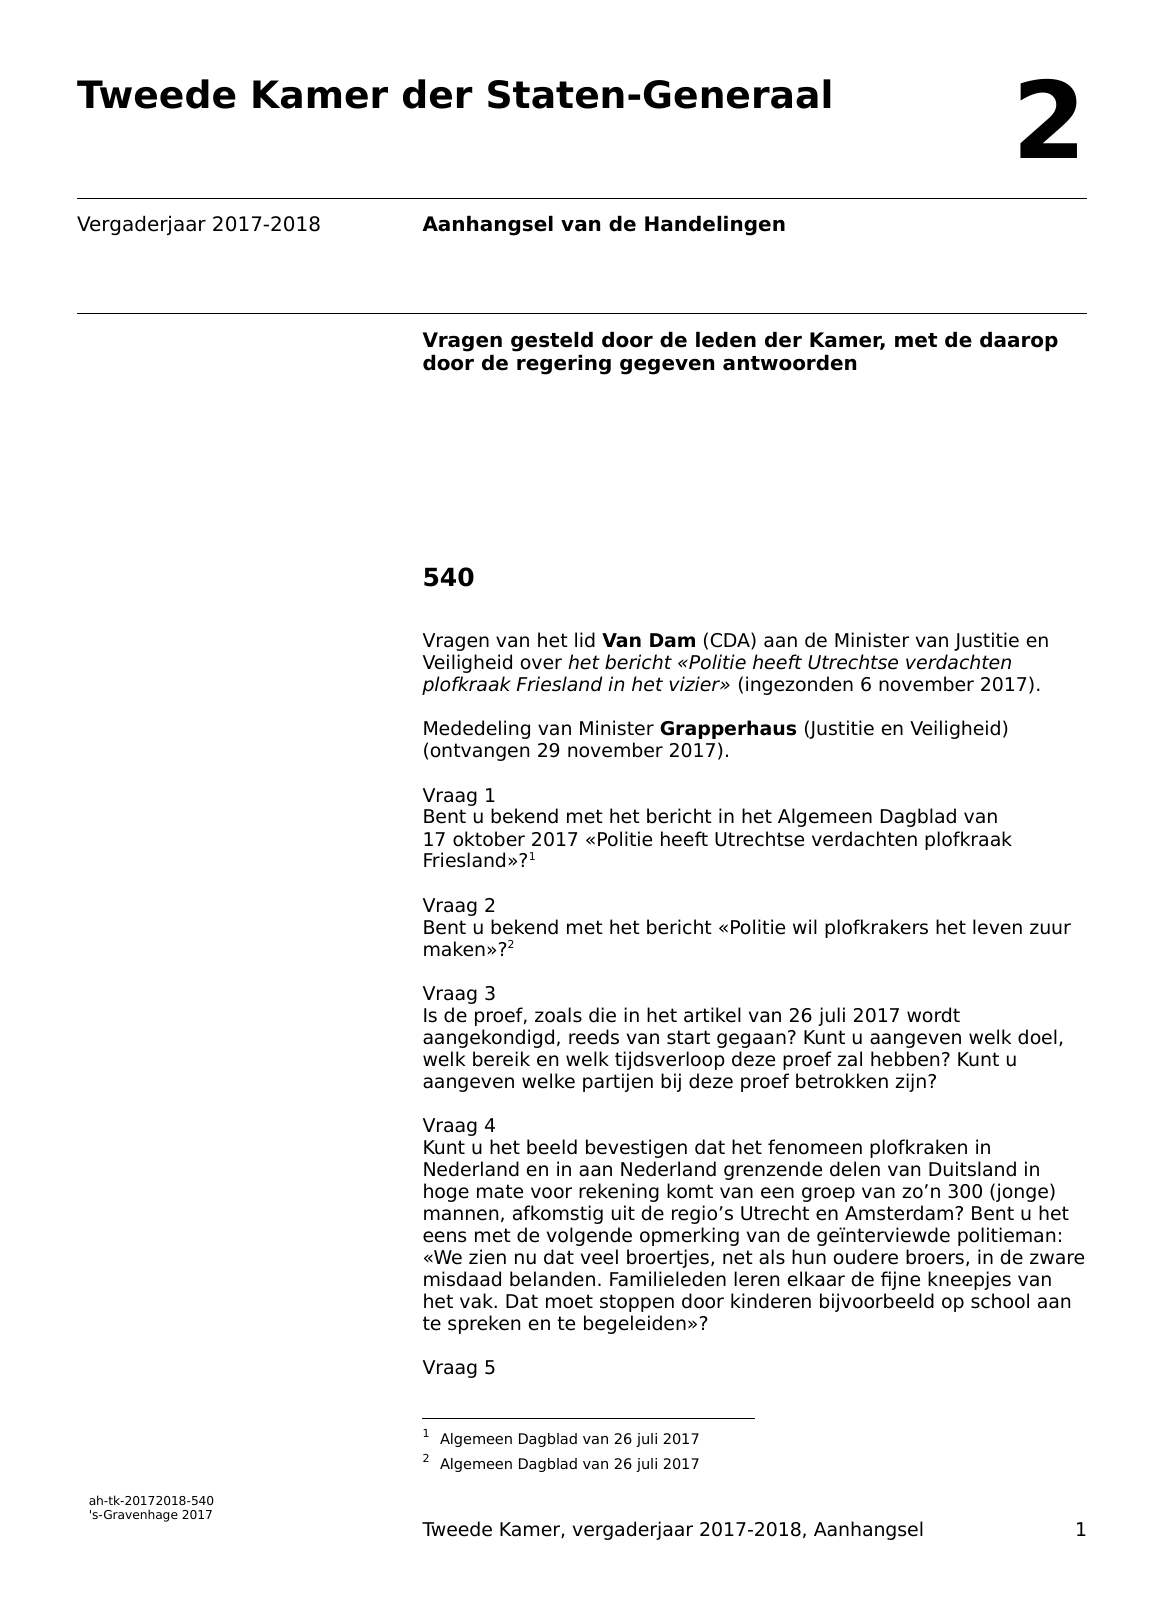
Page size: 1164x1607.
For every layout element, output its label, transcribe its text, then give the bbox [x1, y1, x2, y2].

text Vraag 3 [422, 983, 1087, 1005]
text Vraag 5 [422, 1357, 1087, 1379]
text 540 [422, 563, 1087, 592]
text Bent u bekend met het bericht «Politie wil plofkrakers het leven zuur maken»? [422, 917, 1087, 961]
text Is de proef, zoals die in het artikel van 26 juli 2017 wordt aangekondigd, reeds van start gegaan? Kunt u aangeven welk doel, welk bereik en welk tijdsverloop deze proef zal hebben? Kunt u aangeven welke partijen bij deze proef betrokken zijn? [422, 1005, 1087, 1093]
text Vraag 1 [422, 784, 1087, 806]
table_cell [77, 314, 422, 375]
text Algemeen Dagblad van 26 juli 2017 [422, 1452, 1087, 1474]
text Mededeling van Minister Grapperhaus (Justitie en Veiligheid) (ontvangen 29 november 2017). [422, 718, 1087, 762]
table_cell Aanhangsel van de Handelingen [422, 199, 1087, 313]
text Vragen van het lid Van Dam (CDA) aan de Minister van Justitie en Veiligheid over het bericht «Politie heeft Utrechtse verdachten plofkraak Friesland in het vizier» (ingezonden 6 november 2017). [422, 630, 1087, 696]
text 's-Gravenhage 2017 [88, 1508, 323, 1522]
table_header Tweede Kamer der Staten-Generaal [77, 59, 886, 198]
text Kunt u het beeld bevestigen dat het fenomeen plofkraken in Nederland en in aan Nederland grenzende delen van Duitsland in hoge mate voor rekening komt van een groep van zo’n 300 (jonge) mannen, afkomstig uit de regio’s Utrecht en Amsterdam? Bent u het eens met de volgende opmerking van de geïnterviewde politieman: «We zien nu dat veel broertjes, net als hun oudere broers, in de zware misdaad belanden. Familieleden leren elkaar de fijne kneepjes van het vak. Dat moet stoppen door kinderen bijvoorbeeld op school aan te spreken en te begeleiden»? [422, 1137, 1087, 1334]
text Vraag 4 [422, 1115, 1087, 1137]
table_cell Vergaderjaar 2017-2018 [77, 199, 422, 313]
text ah-tk-20172018-540 [88, 1494, 323, 1508]
table_header 2 [886, 59, 1087, 198]
text Vraag 2 [422, 894, 1087, 917]
table_cell Vragen gesteld door de leden der Kamer, met de daarop door de regering gegeven antwoorden [422, 314, 1087, 375]
text Bent u bekend met het bericht in het Algemeen Dagblad van 17 oktober 2017 «Politie heeft Utrechtse verdachten plofkraak Friesland»? [422, 806, 1087, 872]
text Algemeen Dagblad van 26 juli 2017 [422, 1427, 1087, 1449]
